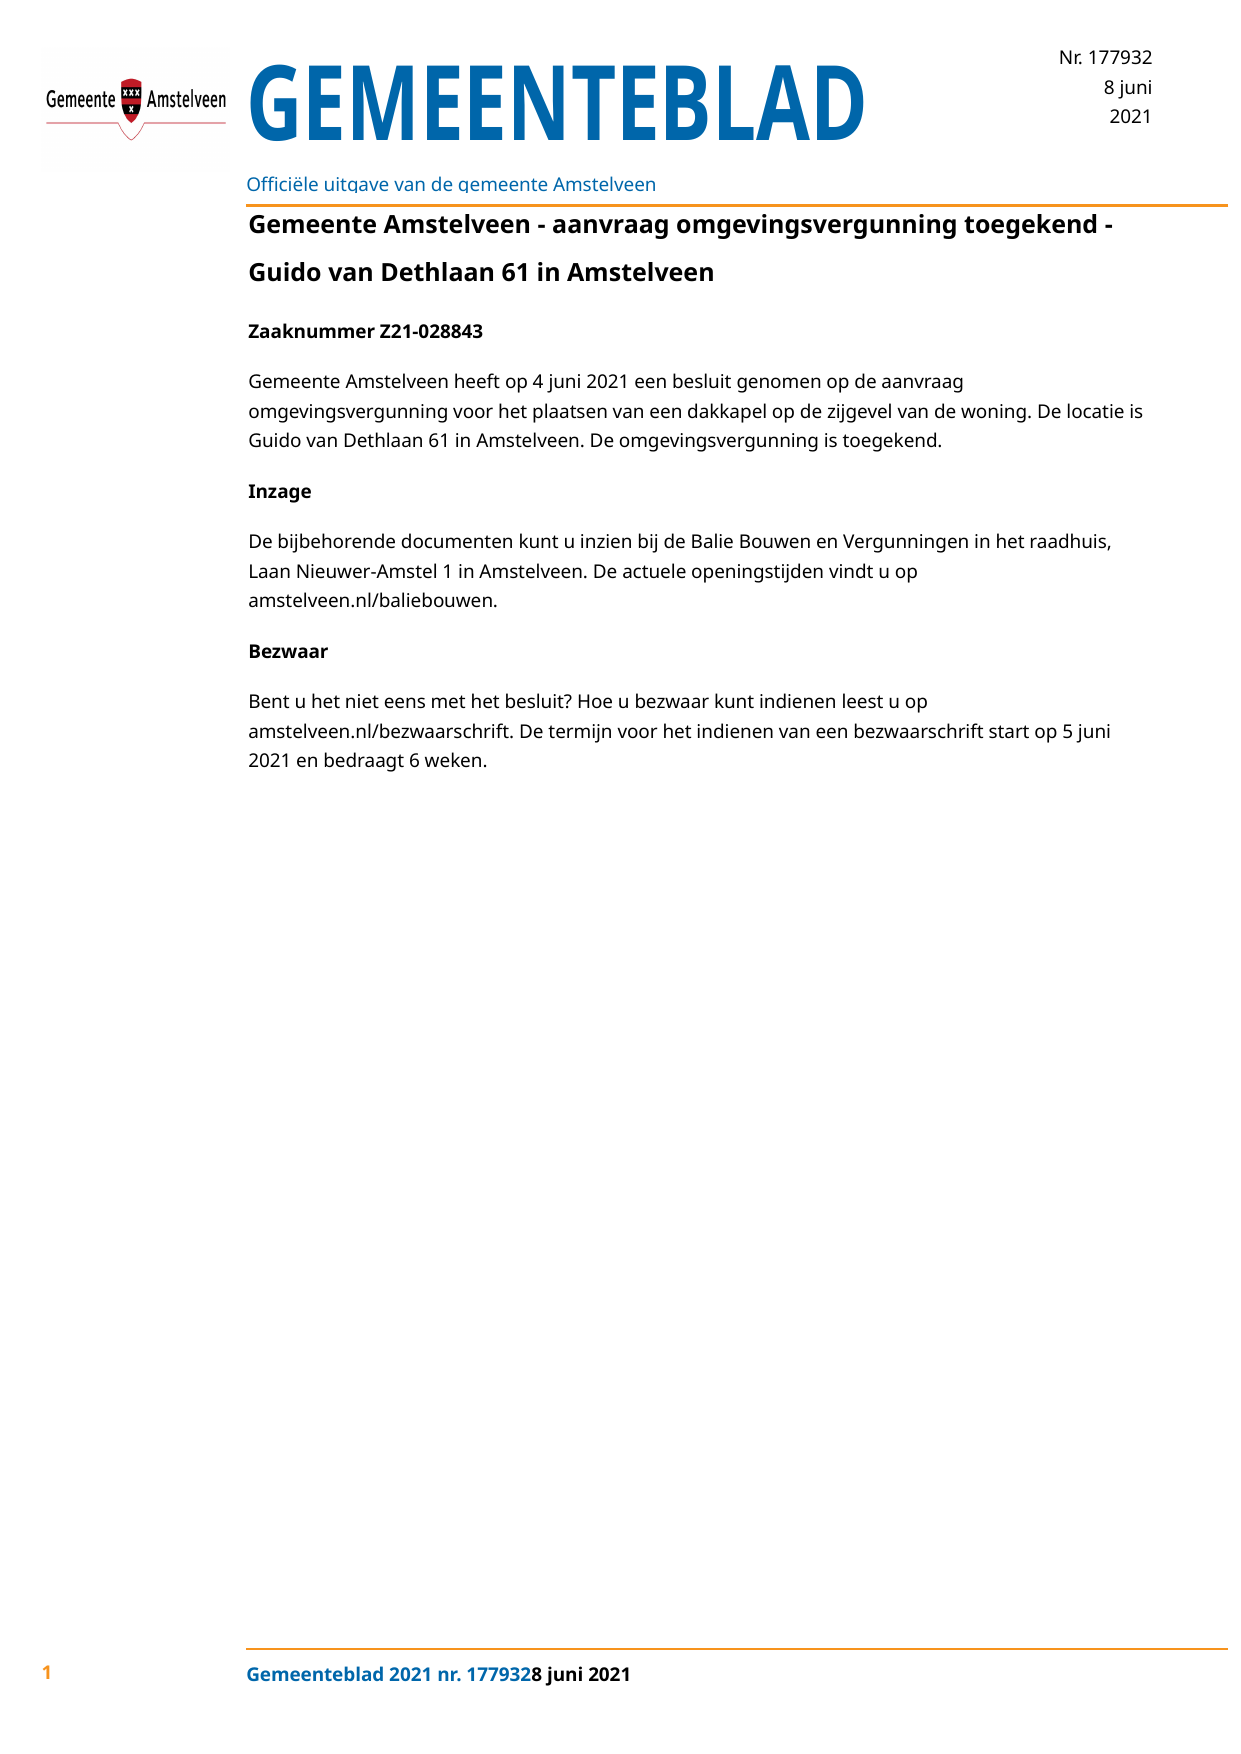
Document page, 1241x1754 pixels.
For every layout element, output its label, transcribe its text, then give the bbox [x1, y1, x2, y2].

text Gemeente Amstelveen - aanvraag omgevingsvergunning toegekend - Guido van Dethlaan 61 in Amstelveen [248, 207, 1152, 288]
text Bent u het niet eens met het besluit? Hoe u bezwaar kunt indienen leest u op amstelveen.nl/bezwaarschrift. De termijn voor het indienen van een bezwaarschrift start op 5 juni 2021 en bedraagt 6 weken. [248, 688, 1152, 773]
text De bijbehorende documenten kunt u inzien bij de Balie Bouwen en Vergunningen in het raadhuis, Laan Nieuwer-Amstel 1 in Amstelveen. De actuele openingstijden vindt u op amstelveen.nl/baliebouwen. [248, 528, 1152, 613]
text Bezwaar [248, 638, 1152, 664]
text Gemeente Amstelveen heeft op 4 juni 2021 een besluit genomen op de aanvraag omgevingsvergunning voor het plaatsen van een dakkapel op de zijgevel van de woning. De locatie is Guido van Dethlaan 61 in Amstelveen. De omgevingsvergunning is toegekend. [248, 368, 1152, 453]
text Inzage [248, 478, 1152, 504]
text Zaaknummer Z21-028843 [248, 318, 1152, 344]
picture [41, 47, 231, 172]
